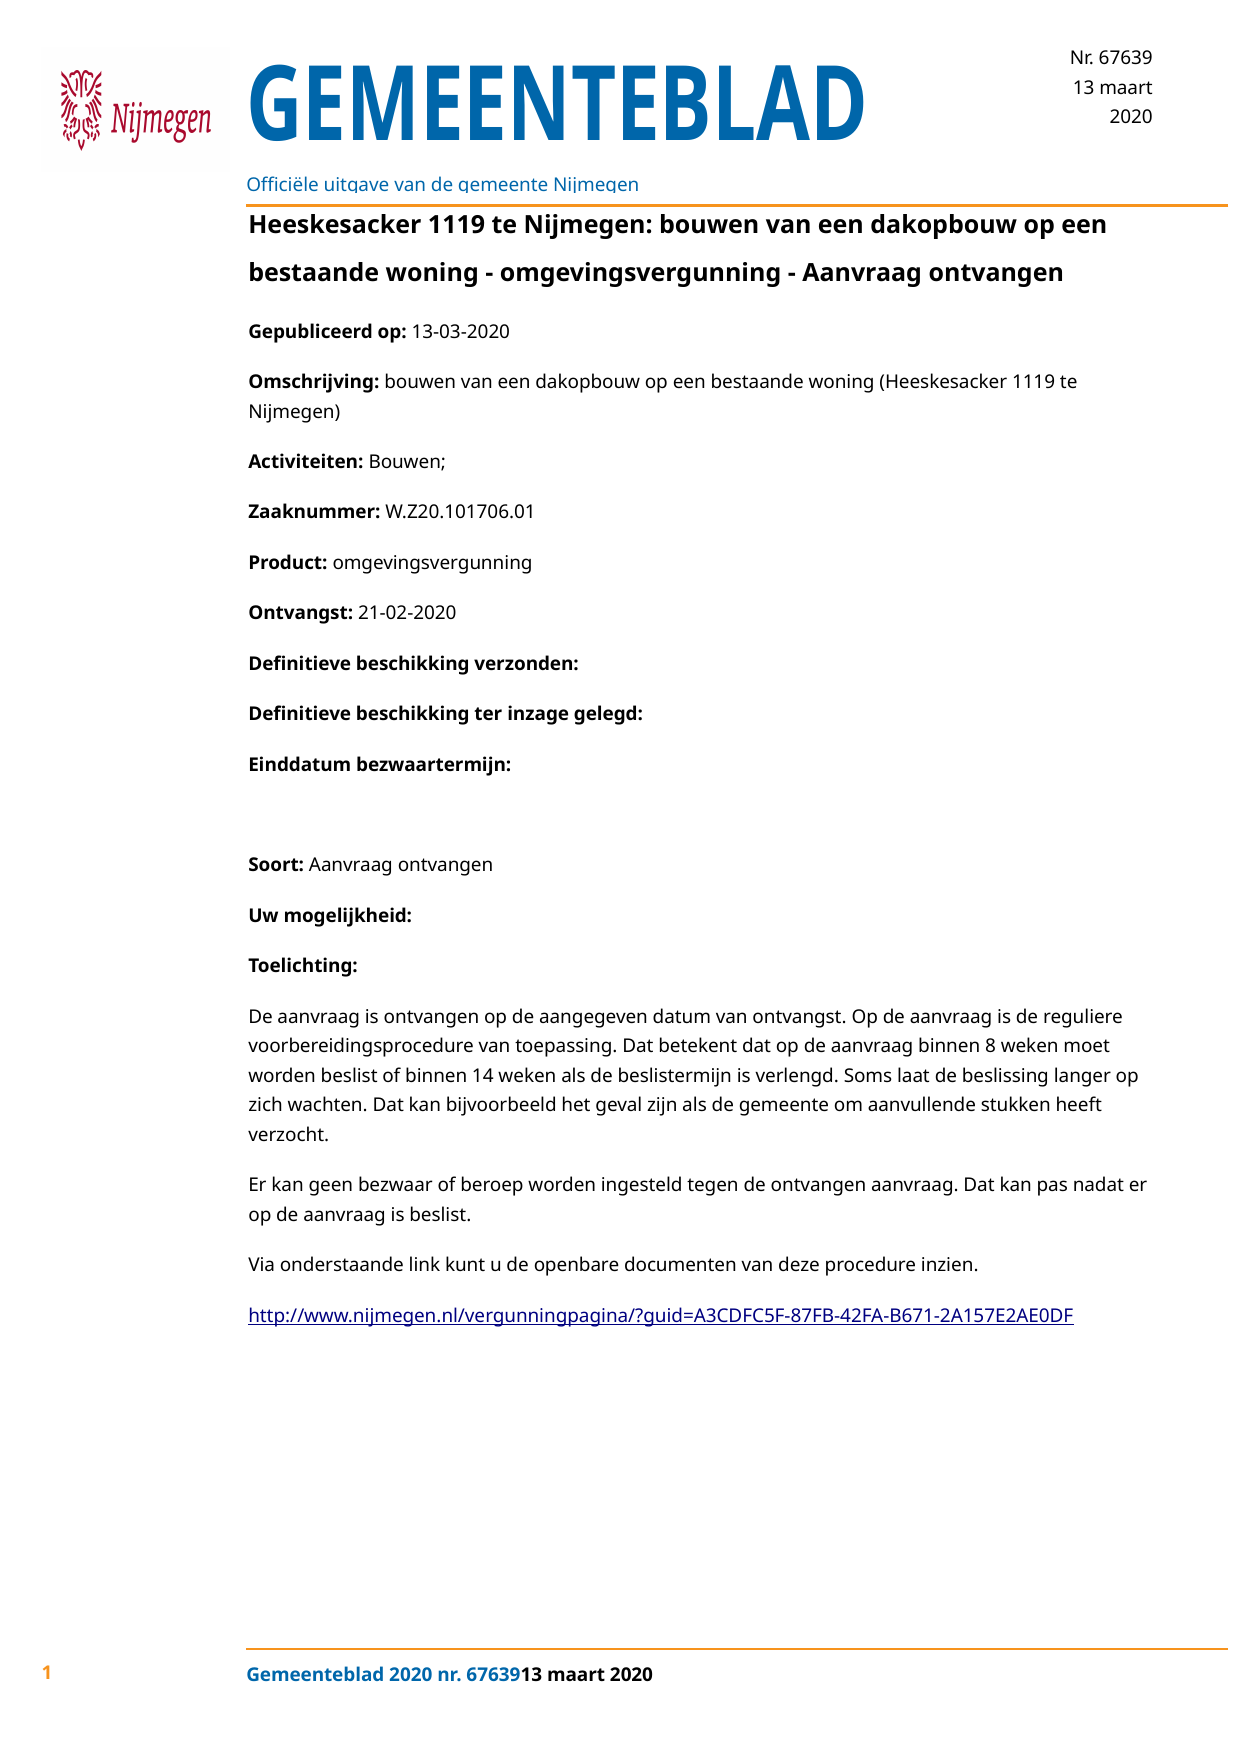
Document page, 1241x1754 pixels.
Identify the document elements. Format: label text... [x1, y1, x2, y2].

picture [41, 47, 231, 172]
text Heeskesacker 1119 te Nijmegen: bouwen van een dakopbouw op een bestaande woning - omgevingsvergunning - Aanvraag ontvangen [248, 207, 1152, 288]
text Product: omgevingsvergunning [248, 549, 1152, 575]
text Definitieve beschikking verzonden: [248, 650, 1152, 676]
text Ontvangst: 21-02-2020 [248, 599, 1152, 625]
text Gepubliceerd op: 13-03-2020 [248, 318, 1152, 344]
text Uw mogelijkheid: [248, 902, 1152, 928]
text Zaaknummer: W.Z20.101706.01 [248, 499, 1152, 524]
text Activiteiten: Bouwen; [248, 448, 1152, 474]
text Er kan geen bezwaar of beroep worden ingesteld tegen de ontvangen aanvraag. Dat kan pas nadat er op de aanvraag is beslist. [248, 1172, 1152, 1227]
text Omschrijving: bouwen van een dakopbouw op een bestaande woning (Heeskesacker 1119 te Nijmegen) [248, 368, 1152, 424]
text Einddatum bezwaartermijn: [248, 751, 1152, 777]
text Toelichting: [248, 952, 1152, 978]
text Definitieve beschikking ter inzage gelegd: [248, 700, 1152, 726]
text Via onderstaande link kunt u de openbare documenten van deze procedure inzien. [248, 1252, 1152, 1277]
text http://www.nijmegen.nl/vergunningpagina/?guid=A3CDFC5F-87FB-42FA-B671-2A157E2AE0DF [248, 1302, 1152, 1328]
text Soort: Aanvraag ontvangen [248, 852, 1152, 877]
text De aanvraag is ontvangen op de aangegeven datum van ontvangst. Op de aanvraag is de reguliere voorbereidingsprocedure van toepassing. Dat betekent dat op de aanvraag binnen 8 weken moet worden beslist of binnen 14 weken als de beslistermijn is verlengd. Soms laat de beslissing langer op zich wachten. Dat kan bijvoorbeeld het geval zijn als de gemeente om aanvullende stukken heeft verzocht. [248, 1003, 1152, 1147]
